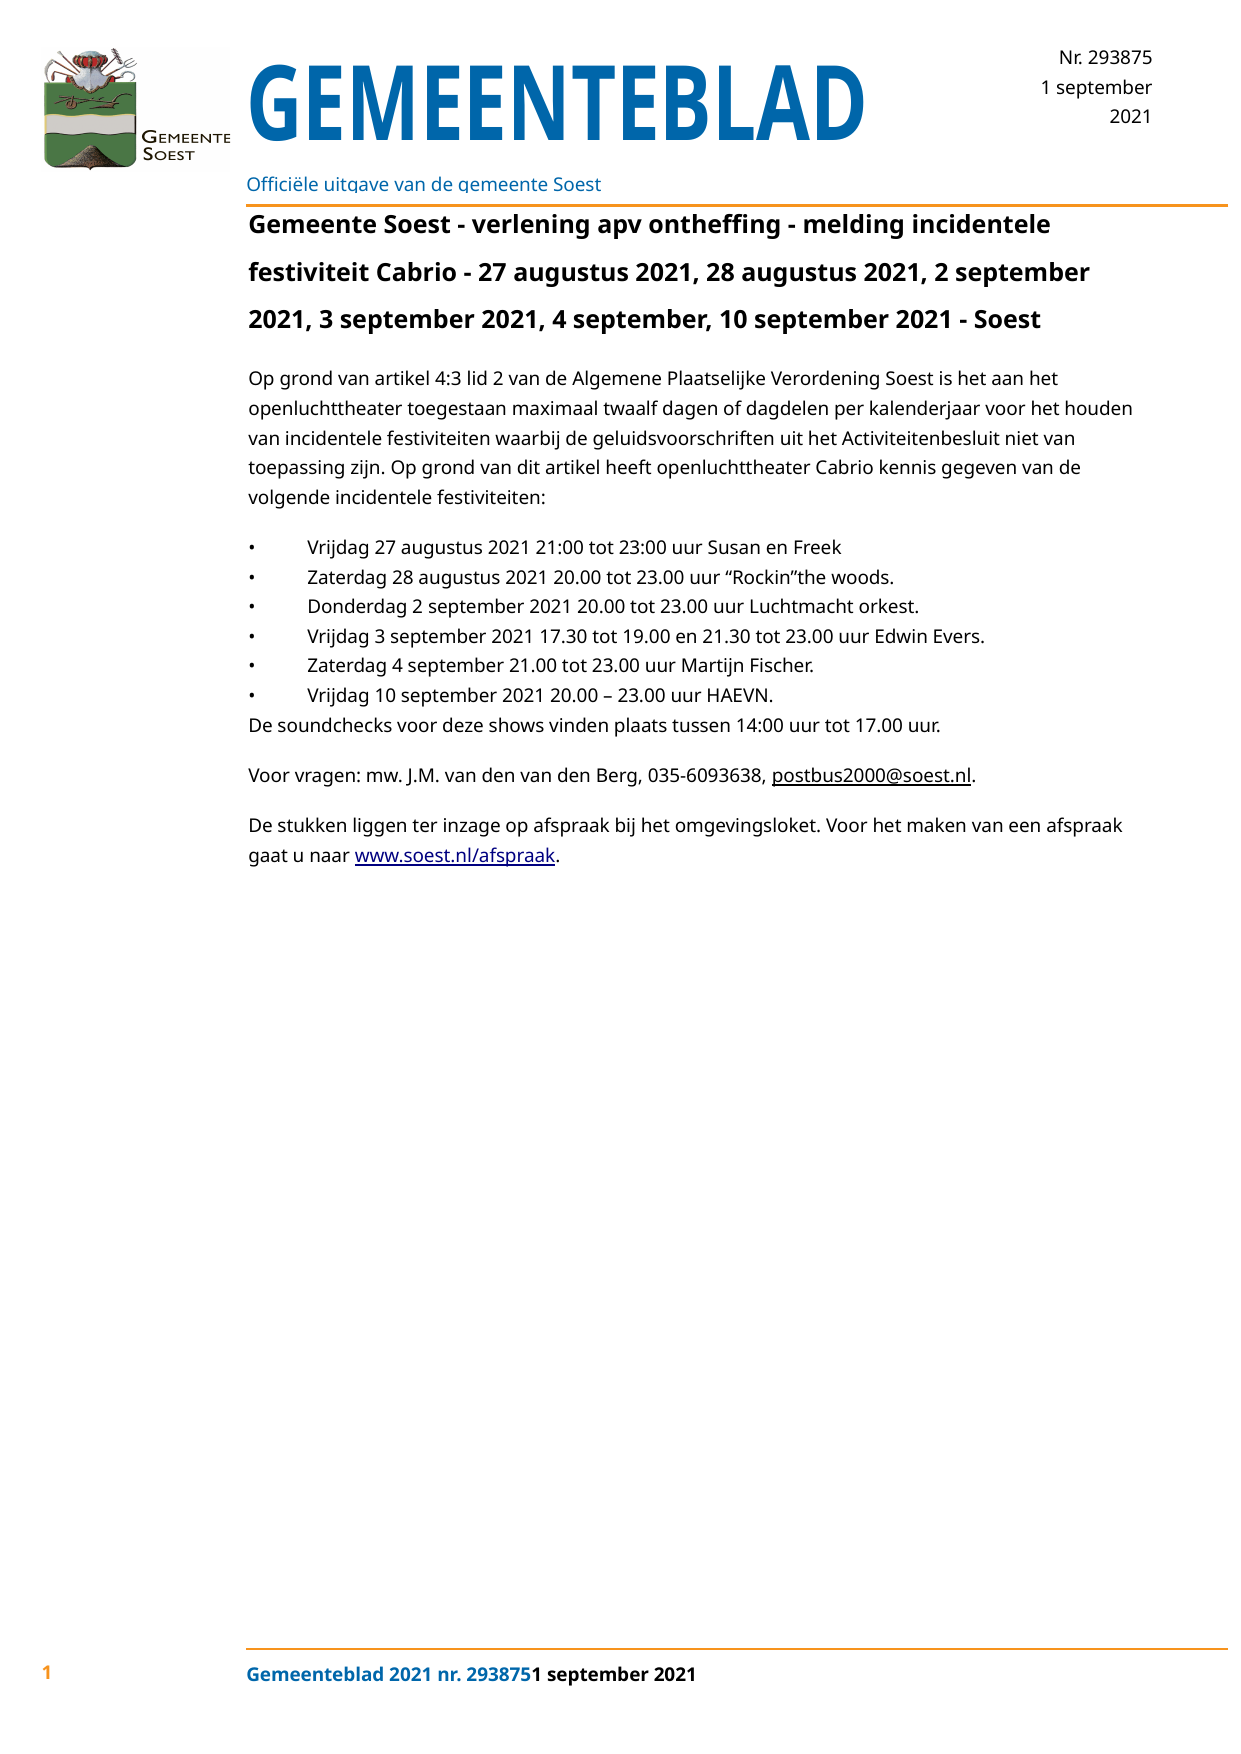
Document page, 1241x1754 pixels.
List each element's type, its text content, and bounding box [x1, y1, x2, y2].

text De soundchecks voor deze shows vinden plaats tussen 14:00 uur tot 17.00 uur. [248, 712, 1152, 737]
list Zaterdag 28 augustus 2021 20.00 tot 23.00 uur “Rockin”the woods. [248, 564, 1152, 589]
list Donderdag 2 september 2021 20.00 tot 23.00 uur Luchtmacht orkest. [248, 593, 1152, 619]
list Vrijdag 3 september 2021 17.30 tot 19.00 en 21.30 tot 23.00 uur Edwin Evers. [248, 623, 1152, 649]
list Vrijdag 27 augustus 2021 21:00 tot 23:00 uur Susan en Freek [248, 534, 1152, 560]
text Op grond van artikel 4:3 lid 2 van de Algemene Plaatselijke Verordening Soest is het aan het openluchttheater toegestaan maximaal twaalf dagen of dagdelen per kalenderjaar voor het houden van incidentele festiviteiten waarbij de geluidsvoorschriften uit het Activiteitenbesluit niet van toepassing zijn. Op grond van dit artikel heeft openluchttheater Cabrio kennis gegeven van de volgende incidentele festiviteiten: [248, 366, 1152, 509]
text De stukken liggen ter inzage op afspraak bij het omgevingsloket. Voor het maken van een afspraak gaat u naar www.soest.nl/afspraak. [248, 813, 1152, 868]
picture [41, 47, 231, 172]
list Zaterdag 4 september 21.00 tot 23.00 uur Martijn Fischer. [248, 653, 1152, 678]
text Voor vragen: mw. J.M. van den van den Berg, 035-6093638, postbus2000@soest.nl. [248, 762, 1152, 788]
list Vrijdag 10 september 2021 20.00 – 23.00 uur HAEVN. [248, 682, 1152, 708]
text Gemeente Soest - verlening apv ontheffing - melding incidentele festiviteit Cabrio - 27 augustus 2021, 28 augustus 2021, 2 september 2021, 3 september 2021, 4 september, 10 september 2021 - Soest [248, 207, 1152, 336]
